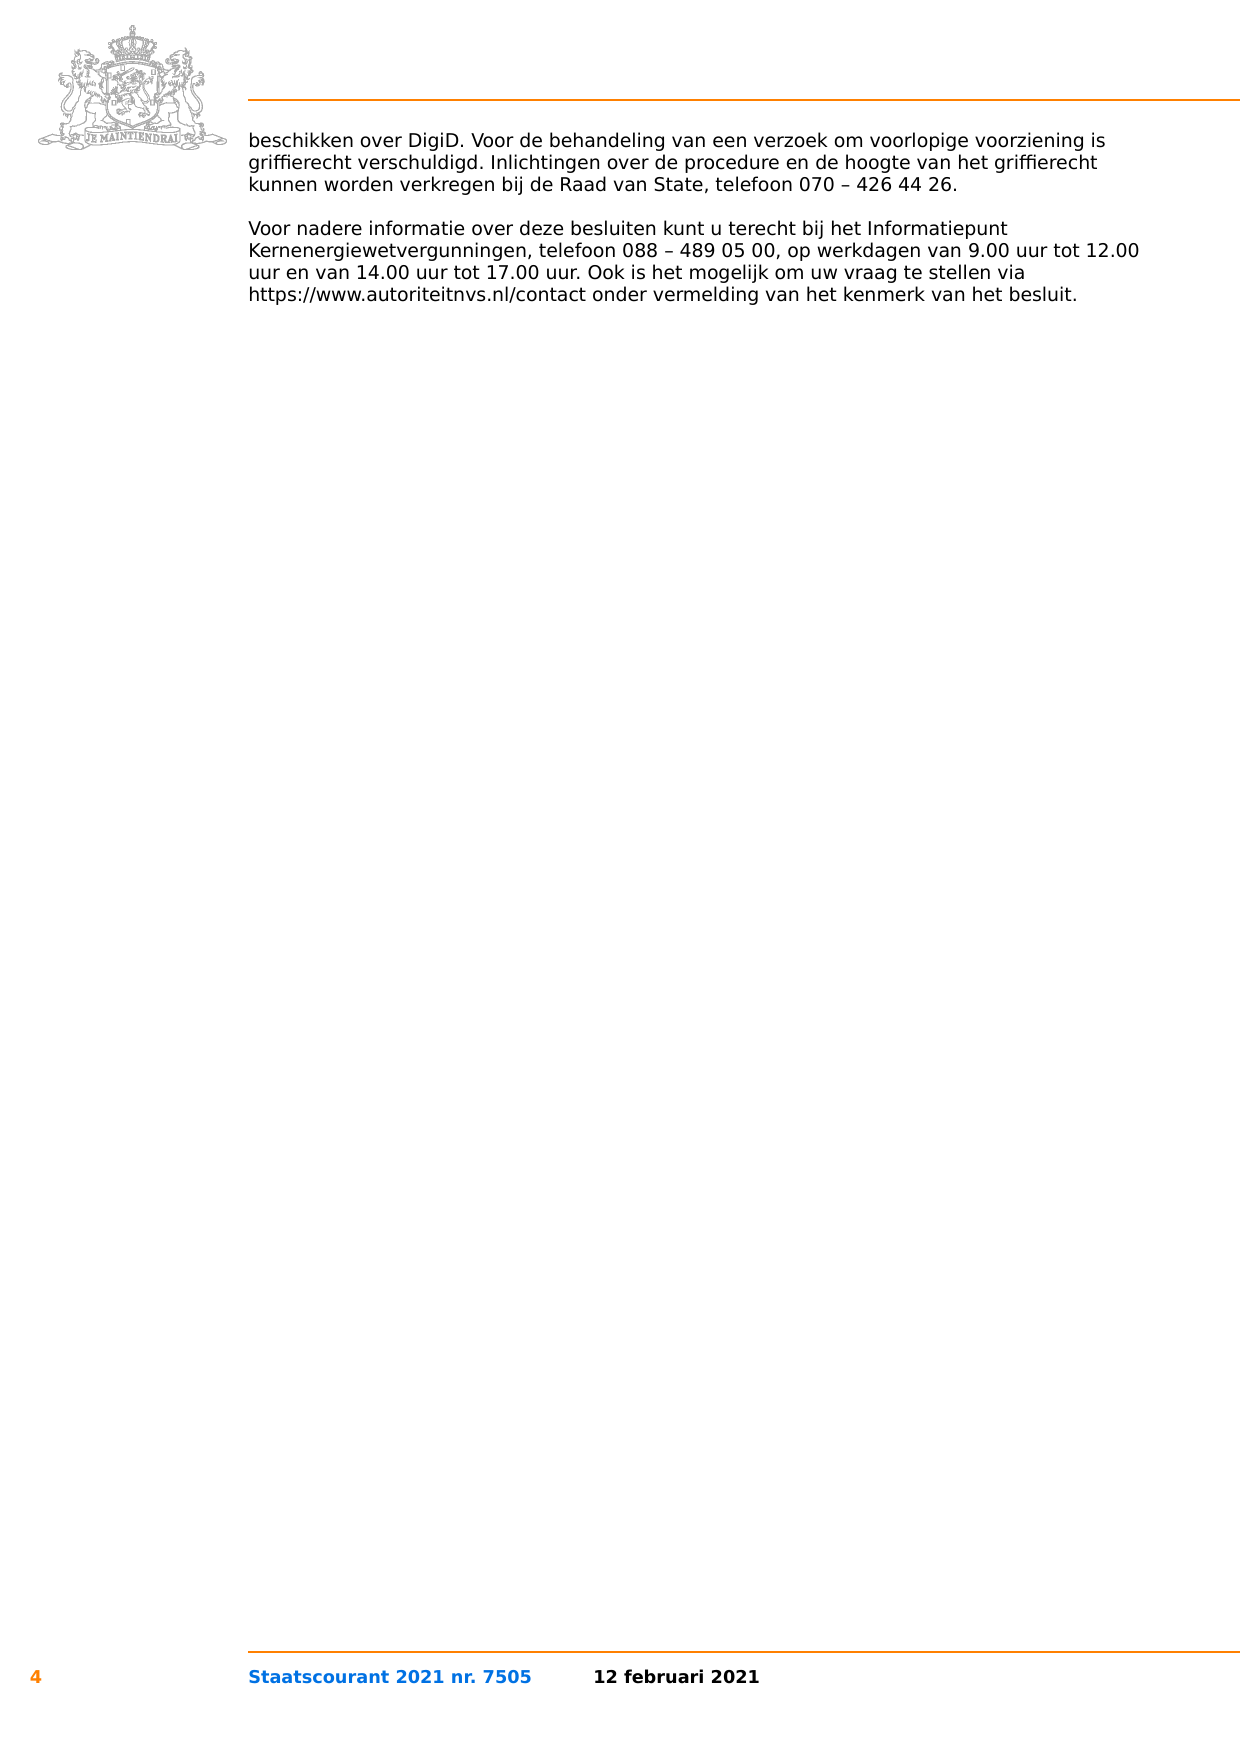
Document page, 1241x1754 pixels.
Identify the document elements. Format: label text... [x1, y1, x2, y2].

picture [38, 25, 227, 150]
text Voor nadere informatie over deze besluiten kunt u terecht bij het Informatiepunt Kernenergiewetvergunningen, telefoon 088 – 489 05 00, op werkdagen van 9.00 uur tot 12.00 uur en van 14.00 uur tot 17.00 uur. Ook is het mogelijk om uw vraag te stellen via https://www.autoriteitnvs.nl/contact onder vermelding van het kenmerk van het besluit. [248, 218, 1163, 306]
text beschikken over DigiD. Voor de behandeling van een verzoek om voorlopige voorziening is griffierecht verschuldigd. Inlichtingen over de procedure en de hoogte van het griffierecht kunnen worden verkregen bij de Raad van State, telefoon 070 – 426 44 26. [248, 130, 1163, 196]
